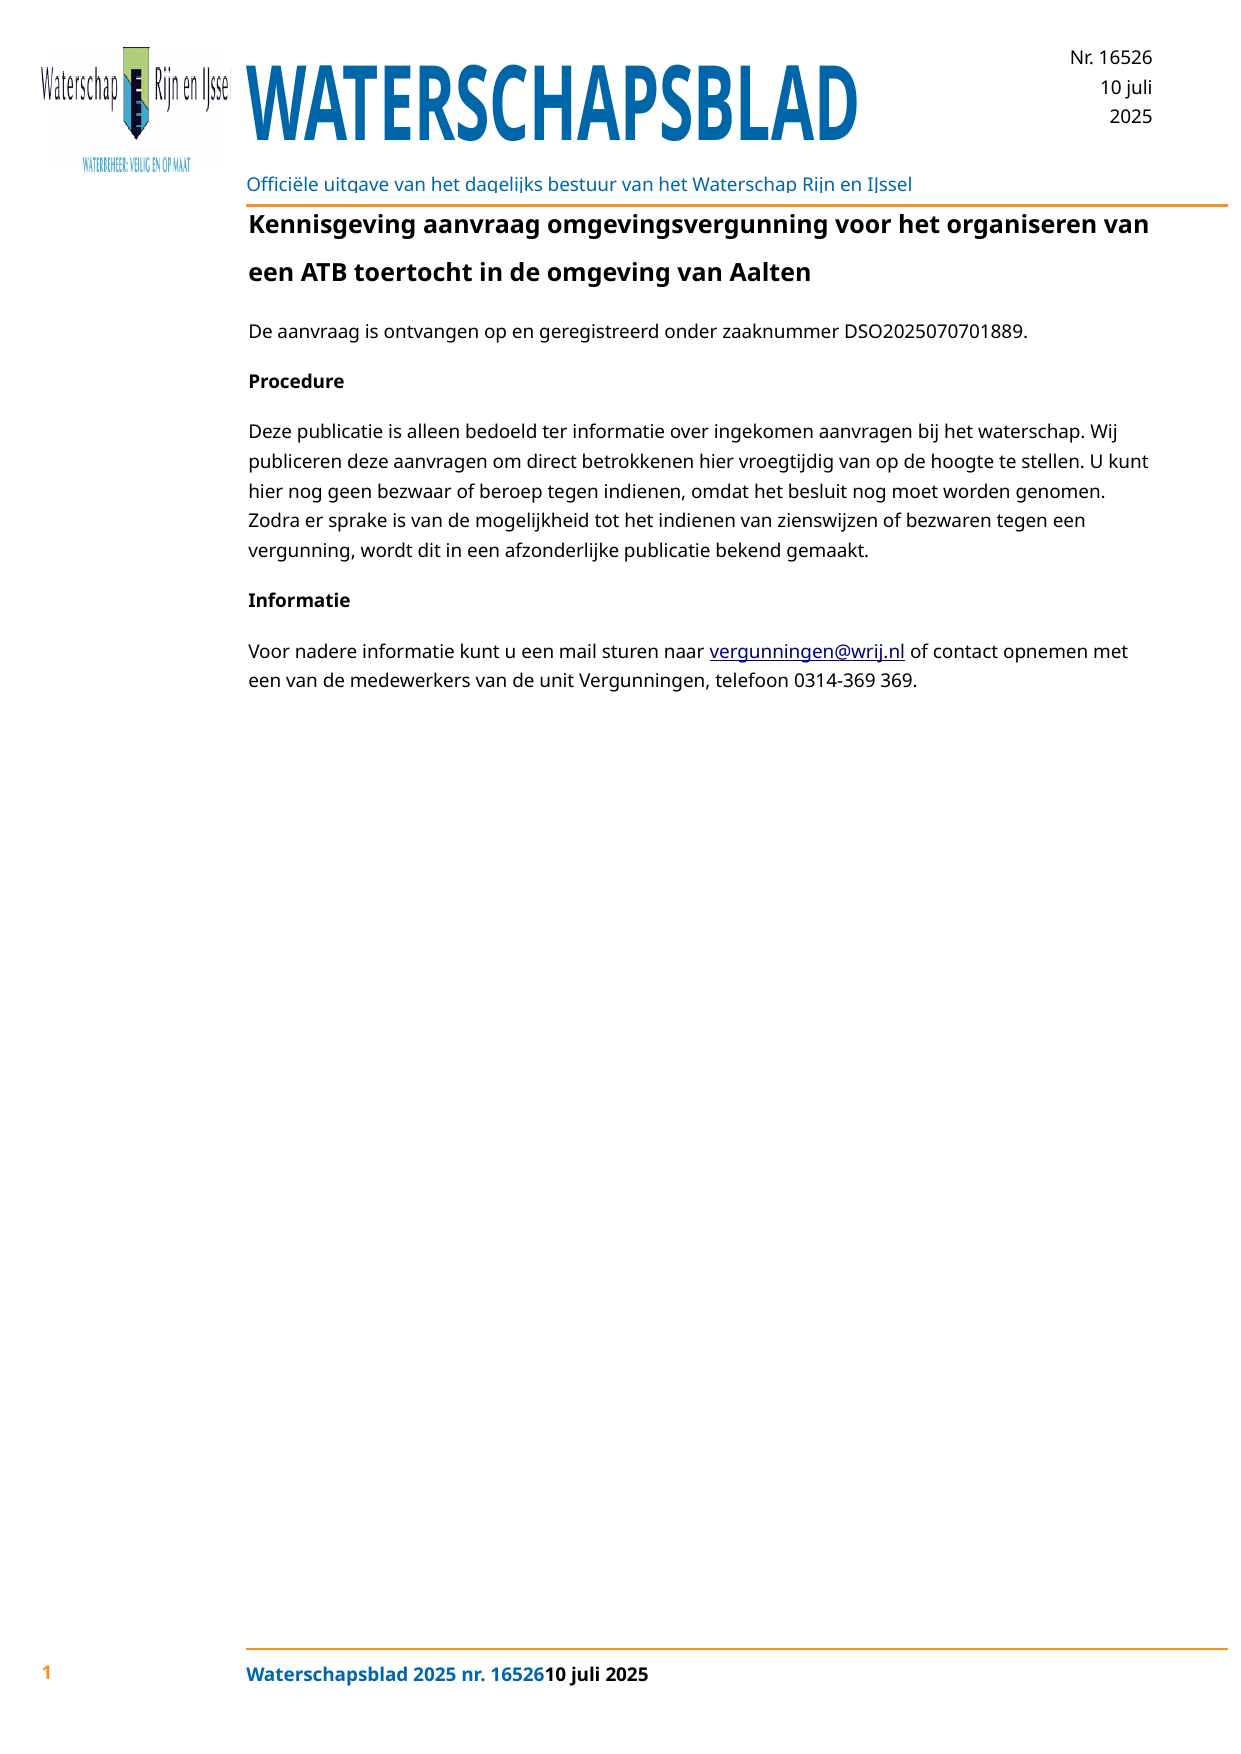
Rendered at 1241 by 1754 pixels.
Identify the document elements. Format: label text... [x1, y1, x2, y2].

text De aanvraag is ontvangen op en geregistreerd onder zaaknummer DSO2025070701889. [248, 318, 1152, 344]
text Kennisgeving aanvraag omgevingsvergunning voor het organiseren van een ATB toertocht in de omgeving van Aalten [248, 207, 1152, 288]
picture [41, 47, 231, 172]
text Voor nadere informatie kunt u een mail sturen naar vergunningen@wrij.nl of contact opnemen met een van de medewerkers van de unit Vergunningen, telefoon 0314-369 369. [248, 638, 1152, 693]
text Deze publicatie is alleen bedoeld ter informatie over ingekomen aanvragen bij het waterschap. Wij publiceren deze aanvragen om direct betrokkenen hier vroegtijdig van op de hoogte te stellen. U kunt hier nog geen bezwaar of beroep tegen indienen, omdat het besluit nog moet worden genomen. Zodra er sprake is van de mogelijkheid tot het indienen van zienswijzen of bezwaren tegen een vergunning, wordt dit in een afzonderlijke publicatie bekend gemaakt. [248, 419, 1152, 563]
text Informatie [248, 587, 1152, 613]
text Procedure [248, 368, 1152, 394]
